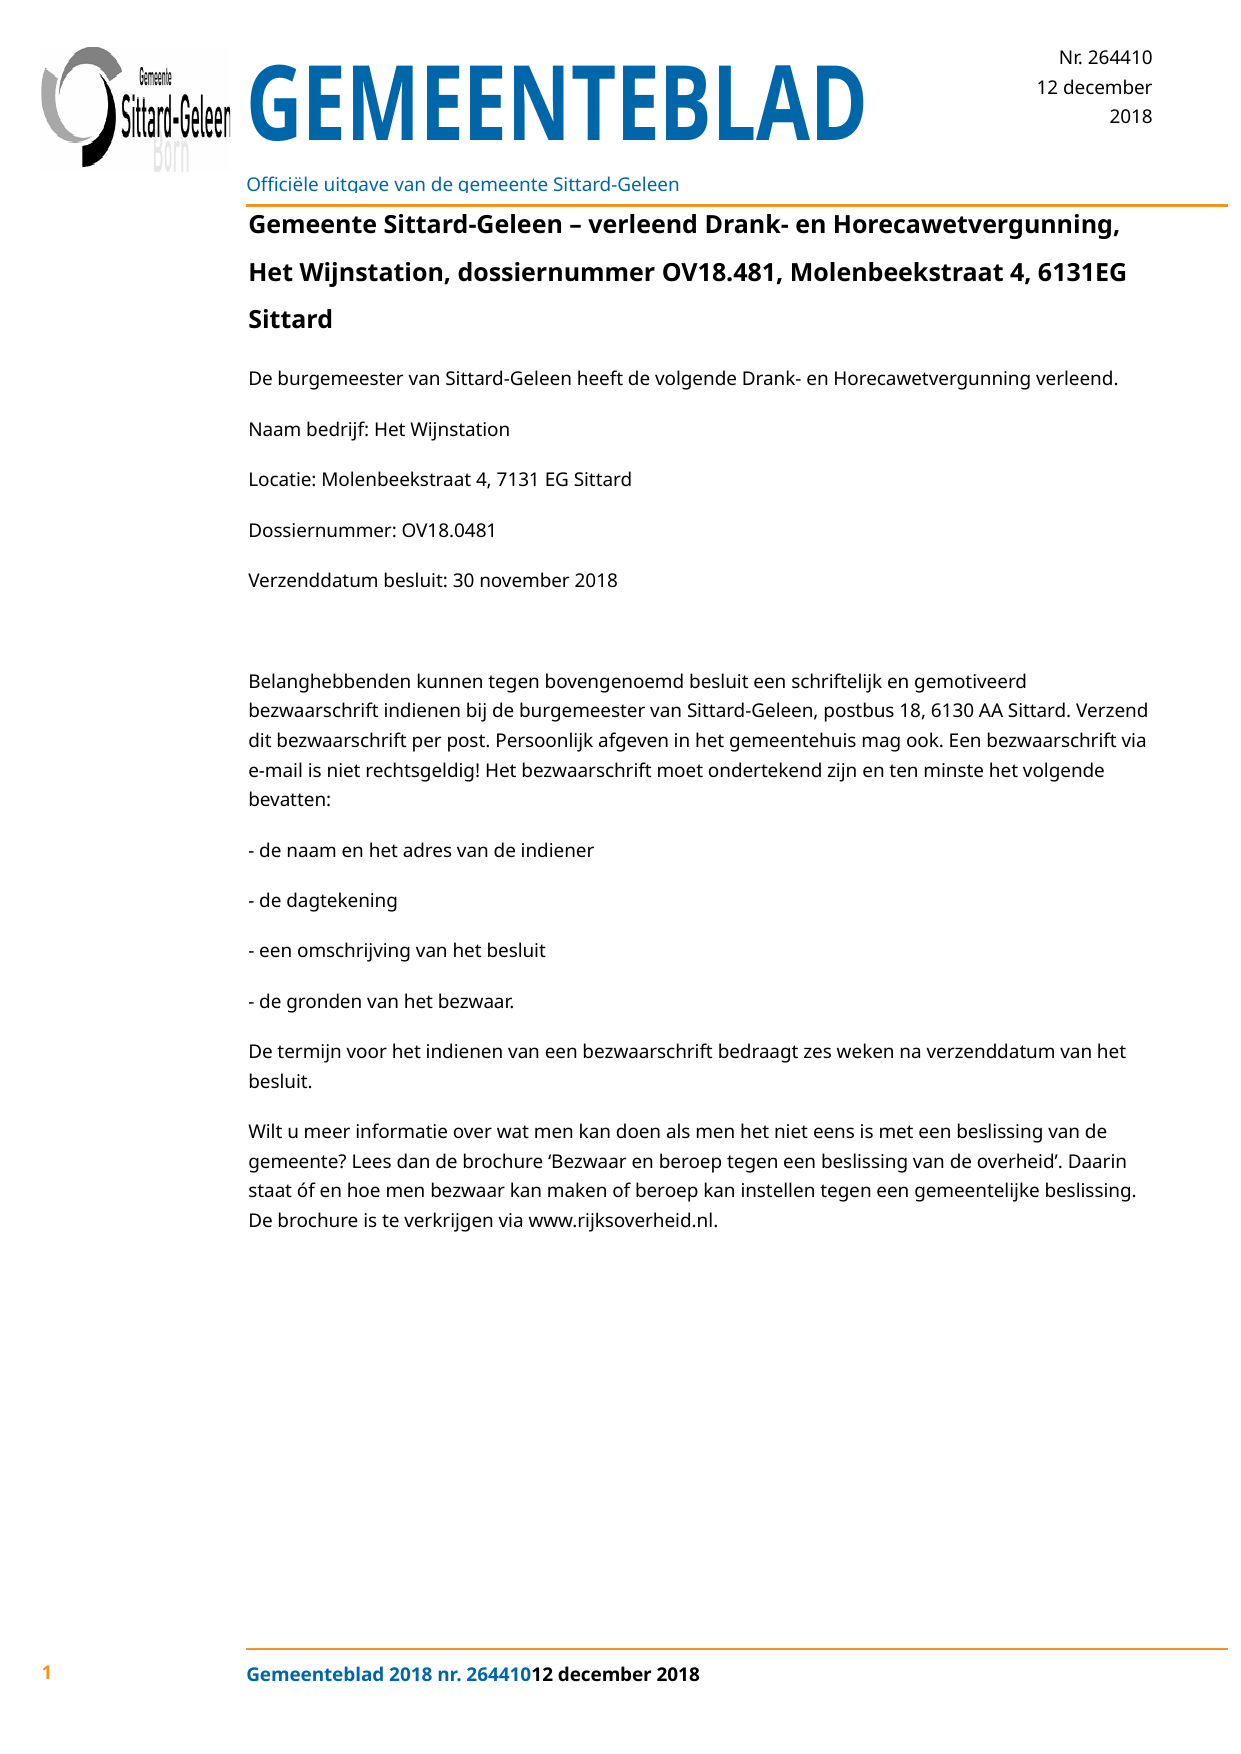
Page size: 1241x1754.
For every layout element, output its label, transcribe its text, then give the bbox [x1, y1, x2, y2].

text Locatie: Molenbeekstraat 4, 7131 EG Sittard [248, 466, 1152, 492]
text Wilt u meer informatie over wat men kan doen als men het niet eens is met een beslissing van de gemeente? Lees dan de brochure ‘Bezwaar en beroep tegen een beslissing van de overheid’. Daarin staat óf en hoe men bezwaar kan maken of beroep kan instellen tegen een gemeentelijke beslissing. De brochure is te verkrijgen via www.rijksoverheid.nl. [248, 1118, 1152, 1233]
text De termijn voor het indienen van een bezwaarschrift bedraagt zes weken na verzenddatum van het besluit. [248, 1038, 1152, 1094]
text - een omschrijving van het besluit [248, 938, 1152, 963]
text - de naam en het adres van de indiener [248, 837, 1152, 862]
text De burgemeester van Sittard-Geleen heeft de volgende Drank- en Horecawetvergunning verleend. [248, 366, 1152, 391]
text Verzenddatum besluit: 30 november 2018 [248, 567, 1152, 593]
text Dossiernummer: OV18.0481 [248, 517, 1152, 542]
text Gemeente Sittard-Geleen – verleend Drank- en Horecawetvergunning, Het Wijnstation, dossiernummer OV18.481, Molenbeekstraat 4, 6131EG Sittard [248, 207, 1152, 336]
text - de dagtekening [248, 887, 1152, 913]
text Belanghebbenden kunnen tegen bovengenoemd besluit een schriftelijk en gemotiveerd bezwaarschrift indienen bij de burgemeester van Sittard-Geleen, postbus 18, 6130 AA Sittard. Verzend dit bezwaarschrift per post. Persoonlijk afgeven in het gemeentehuis mag ook. Een bezwaarschrift via e-mail is niet rechtsgeldig! Het bezwaarschrift moet ondertekend zijn en ten minste het volgende bevatten: [248, 668, 1152, 812]
text - de gronden van het bezwaar. [248, 988, 1152, 1014]
picture [41, 47, 231, 172]
text Naam bedrijf: Het Wijnstation [248, 416, 1152, 442]
